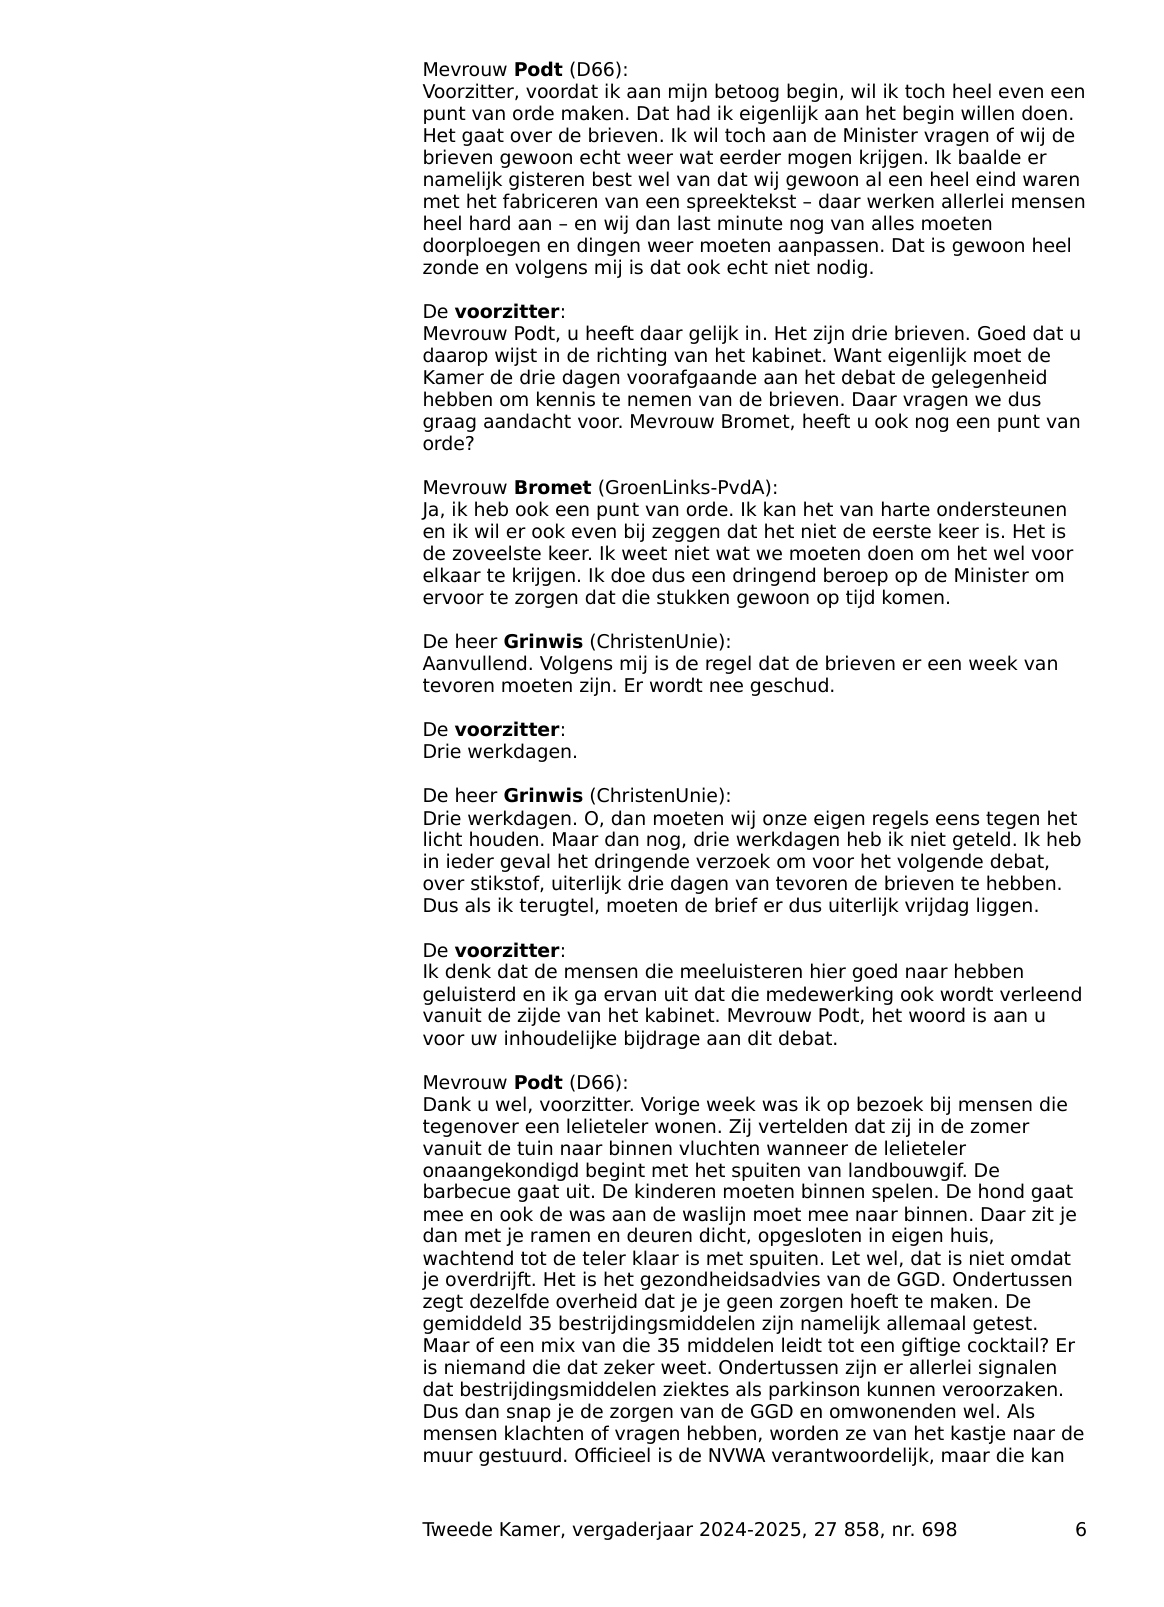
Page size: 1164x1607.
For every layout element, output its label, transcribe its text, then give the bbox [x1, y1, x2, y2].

text Mevrouw Podt (D66): [422, 59, 1087, 81]
text Drie werkdagen. [422, 741, 1087, 763]
text Ik denk dat de mensen die meeluisteren hier goed naar hebben geluisterd en ik ga ervan uit dat die medewerking ook wordt verleend vanuit de zijde van het kabinet. Mevrouw Podt, het woord is aan u voor uw inhoudelijke bijdrage aan dit debat. [422, 961, 1087, 1049]
text De voorzitter: [422, 719, 1087, 741]
text Drie werkdagen. O, dan moeten wij onze eigen regels eens tegen het licht houden. Maar dan nog, drie werkdagen heb ik niet geteld. Ik heb in ieder geval het dringende verzoek om voor het volgende debat, over stikstof, uiterlijk drie dagen van tevoren de brieven te hebben. Dus als ik terugtel, moeten de brief er dus uiterlijk vrijdag liggen. [422, 807, 1087, 917]
text Mevrouw Bromet (GroenLinks-PvdA): [422, 477, 1087, 499]
text Mevrouw Podt (D66): [422, 1072, 1087, 1093]
text De heer Grinwis (ChristenUnie): [422, 785, 1087, 807]
text De voorzitter: [422, 939, 1087, 961]
text De heer Grinwis (ChristenUnie): [422, 631, 1087, 653]
text De voorzitter: [422, 301, 1087, 323]
text Voorzitter, voordat ik aan mijn betoog begin, wil ik toch heel even een punt van orde maken. Dat had ik eigenlijk aan het begin willen doen. Het gaat over de brieven. Ik wil toch aan de Minister vragen of wij de brieven gewoon echt weer wat eerder mogen krijgen. Ik baalde er namelijk gisteren best wel van dat wij gewoon al een heel eind waren met het fabriceren van een spreektekst – daar werken allerlei mensen heel hard aan – en wij dan last minute nog van alles moeten doorploegen en dingen weer moeten aanpassen. Dat is gewoon heel zonde en volgens mij is dat ook echt niet nodig. [422, 81, 1087, 279]
text Dank u wel, voorzitter. Vorige week was ik op bezoek bij mensen die tegenover een lelieteler wonen. Zij vertelden dat zij in de zomer vanuit de tuin naar binnen vluchten wanneer de lelieteler onaangekondigd begint met het spuiten van landbouwgif. De barbecue gaat uit. De kinderen moeten binnen spelen. De hond gaat mee en ook de was aan de waslijn moet mee naar binnen. Daar zit je dan met je ramen en deuren dicht, opgesloten in eigen huis, wachtend tot de teler klaar is met spuiten. Let wel, dat is niet omdat je overdrijft. Het is het gezondheidsadvies van de GGD. Ondertussen zegt dezelfde overheid dat je je geen zorgen hoeft te maken. De gemiddeld 35 bestrijdingsmiddelen zijn namelijk allemaal getest. Maar of een mix van die 35 middelen leidt tot een giftige cocktail? Er is niemand die dat zeker weet. Ondertussen zijn er allerlei signalen dat bestrijdingsmiddelen ziektes als parkinson kunnen veroorzaken. Dus dan snap je de zorgen van de GGD en omwonenden wel. Als mensen klachten of vragen hebben, worden ze van het kastje naar de muur gestuurd. Officieel is de NVWA verantwoordelijk, maar die kan [422, 1093, 1087, 1467]
text Mevrouw Podt, u heeft daar gelijk in. Het zijn drie brieven. Goed dat u daarop wijst in de richting van het kabinet. Want eigenlijk moet de Kamer de drie dagen voorafgaande aan het debat de gelegenheid hebben om kennis te nemen van de brieven. Daar vragen we dus graag aandacht voor. Mevrouw Bromet, heeft u ook nog een punt van orde? [422, 323, 1087, 455]
text Aanvullend. Volgens mij is de regel dat de brieven er een week van tevoren moeten zijn. Er wordt nee geschud. [422, 653, 1087, 697]
text Ja, ik heb ook een punt van orde. Ik kan het van harte ondersteunen en ik wil er ook even bij zeggen dat het niet de eerste keer is. Het is de zoveelste keer. Ik weet niet wat we moeten doen om het wel voor elkaar te krijgen. Ik doe dus een dringend beroep op de Minister om ervoor te zorgen dat die stukken gewoon op tijd komen. [422, 499, 1087, 609]
